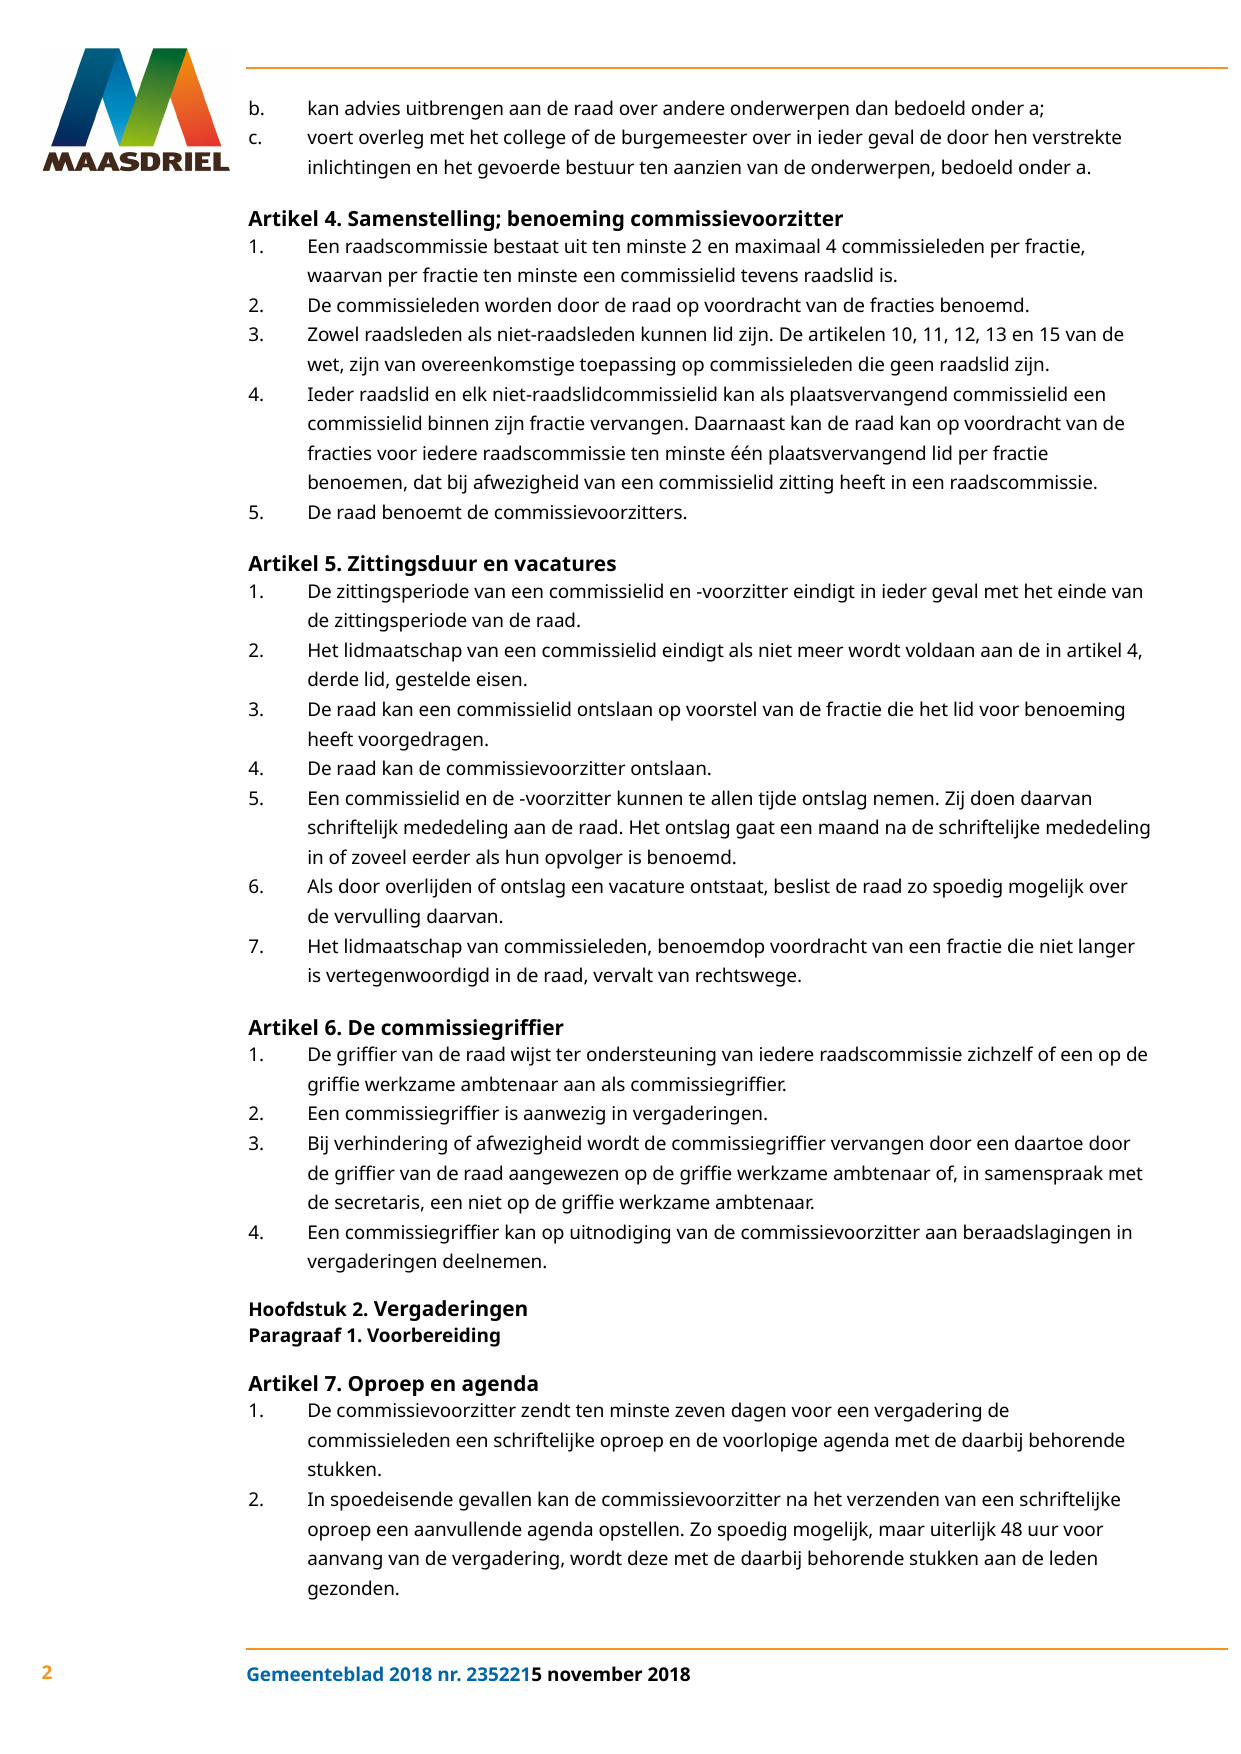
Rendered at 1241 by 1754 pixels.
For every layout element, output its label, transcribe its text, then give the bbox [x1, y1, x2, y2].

text Artikel 4. Samenstelling; benoeming commissievoorzitter [248, 204, 1152, 233]
list De raad kan een commissielid ontslaan op voorstel van de fractie die het lid voor benoeming heeft voorgedragen. [248, 696, 1152, 752]
list Het lidmaatschap van een commissielid eindigt als niet meer wordt voldaan aan de in artikel 4, derde lid, gestelde eisen. [248, 637, 1152, 692]
list Als door overlijden of ontslag een vacature ontstaat, beslist de raad zo spoedig mogelijk over de vervulling daarvan. [248, 874, 1152, 929]
text Hoofdstuk 2. Vergaderingen [248, 1294, 1152, 1322]
text Artikel 7. Oproep en agenda [248, 1369, 1152, 1397]
list De commissieleden worden door de raad op voordracht van de fracties benoemd. [248, 292, 1152, 318]
list De commissievoorzitter zendt ten minste zeven dagen voor een vergadering de commissieleden een schriftelijke oproep en de voorlopige agenda met de daarbij behorende stukken. [248, 1397, 1152, 1482]
list De raad kan de commissievoorzitter ontslaan. [248, 755, 1152, 781]
list Ieder raadslid en elk niet-raadslidcommissielid kan als plaatsvervangend commissielid een commissielid binnen zijn fractie vervangen. Daarnaast kan de raad kan op voordracht van de fracties voor iedere raadscommissie ten minste één plaatsvervangend lid per fractie benoemen, dat bij afwezigheid van een commissielid zitting heeft in een raadscommissie. [248, 381, 1152, 495]
list Bij verhindering of afwezigheid wordt de commissiegriffier vervangen door een daartoe door de griffier van de raad aangewezen op de griffie werkzame ambtenaar of, in samenspraak met de secretaris, een niet op de griffie werkzame ambtenaar. [248, 1130, 1152, 1215]
list De raad benoemt de commissievoorzitters. [248, 499, 1152, 525]
list De griffier van de raad wijst ter ondersteuning van iedere raadscommissie zichzelf of een op de griffie werkzame ambtenaar aan als commissiegriffier. [248, 1041, 1152, 1097]
text Artikel 5. Zittingsduur en vacatures [248, 549, 1152, 578]
list Het lidmaatschap van commissieleden, benoemdop voordracht van een fractie die niet langer is vertegenwoordigd in de raad, vervalt van rechtswege. [248, 933, 1152, 988]
list De zittingsperiode van een commissielid en -voorzitter eindigt in ieder geval met het einde van de zittingsperiode van de raad. [248, 578, 1152, 633]
list Een raadscommissie bestaat uit ten minste 2 en maximaal 4 commissieleden per fractie, waarvan per fractie ten minste een commissielid tevens raadslid is. [248, 233, 1152, 288]
list In spoedeisende gevallen kan de commissievoorzitter na het verzenden van een schriftelijke oproep een aanvullende agenda opstellen. Zo spoedig mogelijk, maar uiterlijk 48 uur voor aanvang van de vergadering, wordt deze met de daarbij behorende stukken aan de leden gezonden. [248, 1486, 1152, 1601]
text Paragraaf 1. Voorbereiding [248, 1322, 1152, 1348]
list Zowel raadsleden als niet-raadsleden kunnen lid zijn. De artikelen 10, 11, 12, 13 en 15 van de wet, zijn van overeenkomstige toepassing op commissieleden die geen raadslid zijn. [248, 322, 1152, 377]
list kan advies uitbrengen aan de raad over andere onderwerpen dan bedoeld onder a; [248, 95, 1152, 121]
list Een commissiegriffier is aanwezig in vergaderingen. [248, 1101, 1152, 1126]
list voert overleg met het college of de burgemeester over in ieder geval de door hen verstrekte inlichtingen en het gevoerde bestuur ten aanzien van de onderwerpen, bedoeld onder a. [248, 124, 1152, 180]
list Een commissiegriffier kan op uitnodiging van de commissievoorzitter aan beraadslagingen in vergaderingen deelnemen. [248, 1219, 1152, 1274]
picture [41, 47, 231, 172]
list Een commissielid en de -voorzitter kunnen te allen tijde ontslag nemen. Zij doen daarvan schriftelijk mededeling aan de raad. Het ontslag gaat een maand na de schriftelijke mededeling in of zoveel eerder als hun opvolger is benoemd. [248, 785, 1152, 870]
text Artikel 6. De commissiegriffier [248, 1013, 1152, 1041]
